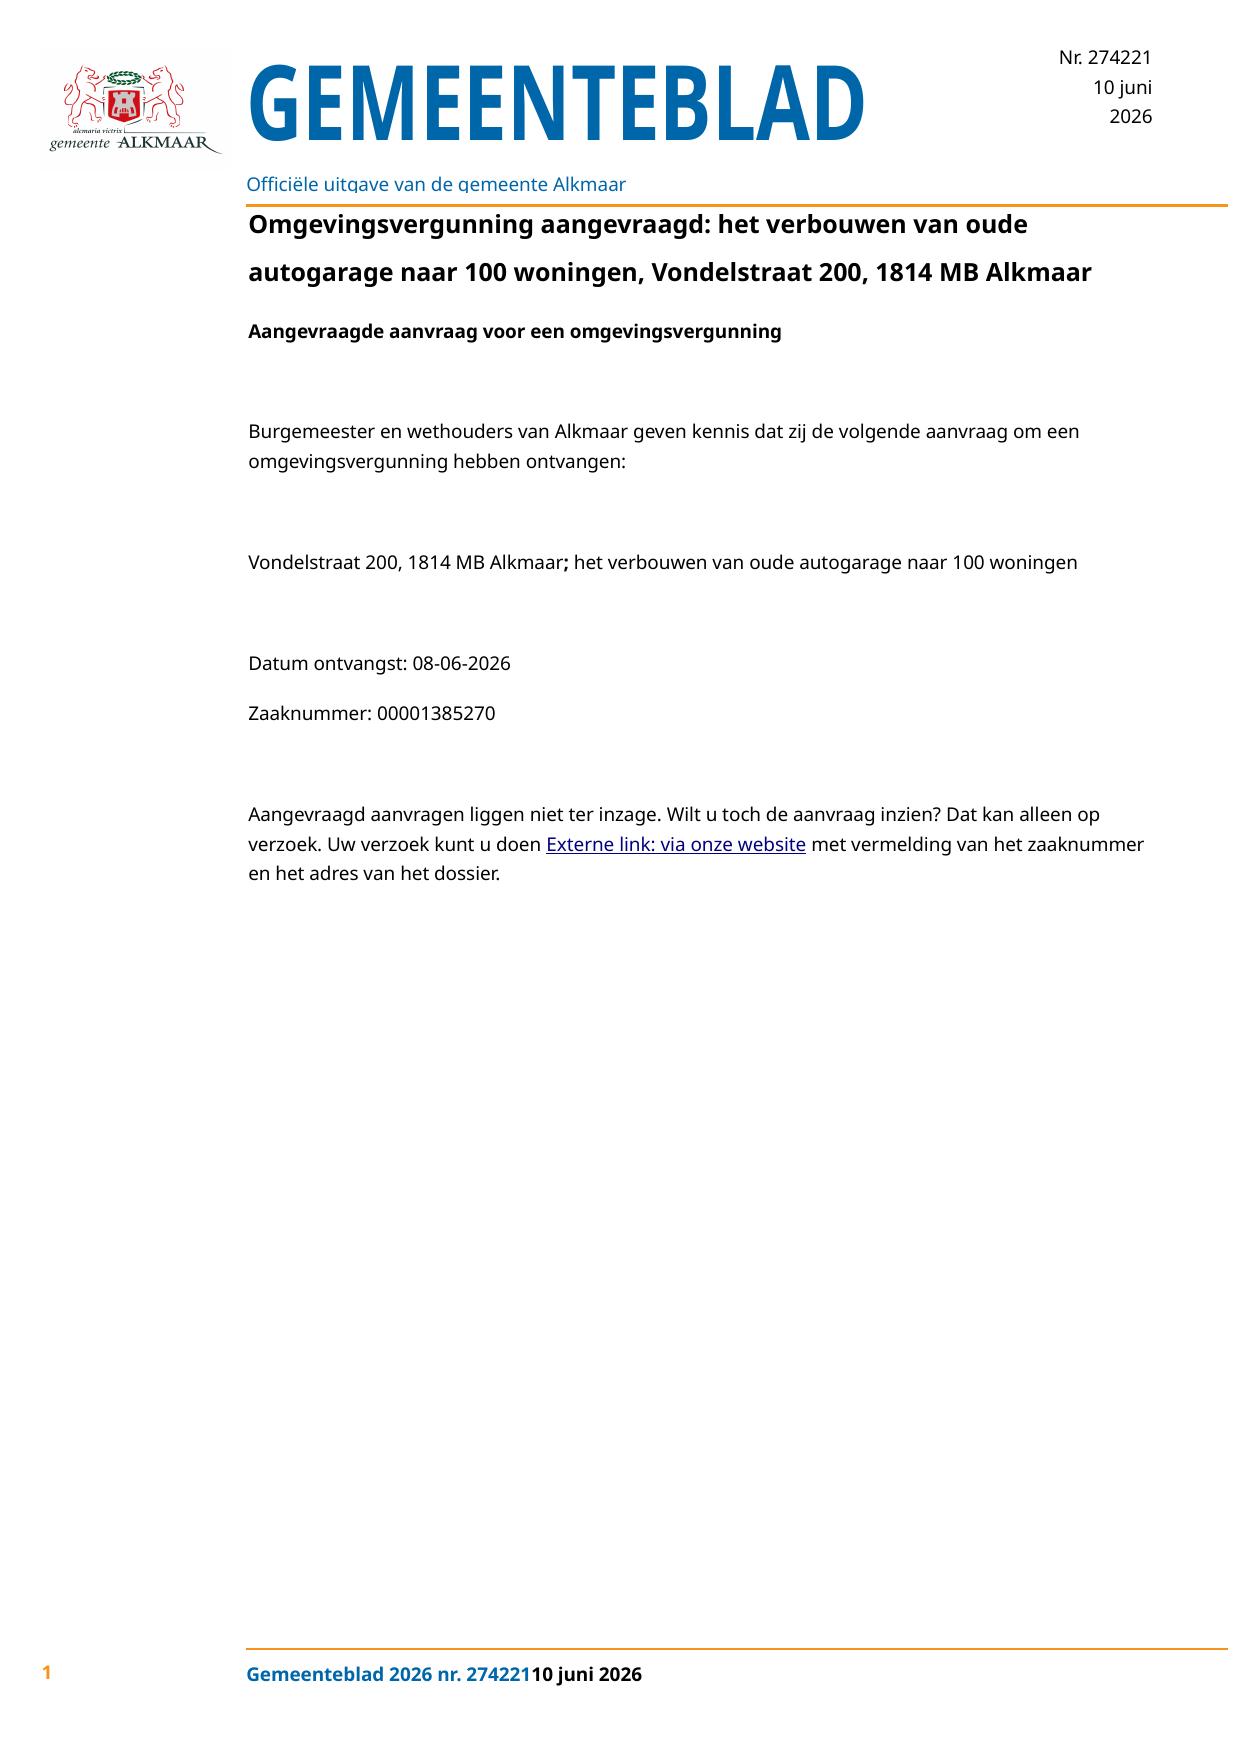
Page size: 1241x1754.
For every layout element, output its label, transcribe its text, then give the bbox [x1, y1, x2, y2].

text Burgemeester en wethouders van Alkmaar geven kennis dat zij de volgende aanvraag om een omgevingsvergunning hebben ontvangen: [248, 419, 1152, 474]
text Datum ontvangst: 08-06-2026 [248, 650, 1152, 676]
text Aangevraagd aanvragen liggen niet ter inzage. Wilt u toch de aanvraag inzien? Dat kan alleen op verzoek. Uw verzoek kunt u doen Externe link: via onze website met vermelding van het zaaknummer en het adres van het dossier. [248, 801, 1152, 886]
picture [41, 47, 231, 172]
text Aangevraagde aanvraag voor een omgevingsvergunning [248, 318, 1152, 344]
text Zaaknummer: 00001385270 [248, 700, 1152, 726]
text Omgevingsvergunning aangevraagd: het verbouwen van oude autogarage naar 100 woningen, Vondelstraat 200, 1814 MB Alkmaar [248, 207, 1152, 288]
text Vondelstraat 200, 1814 MB Alkmaar; het verbouwen van oude autogarage naar 100 woningen [248, 549, 1152, 575]
